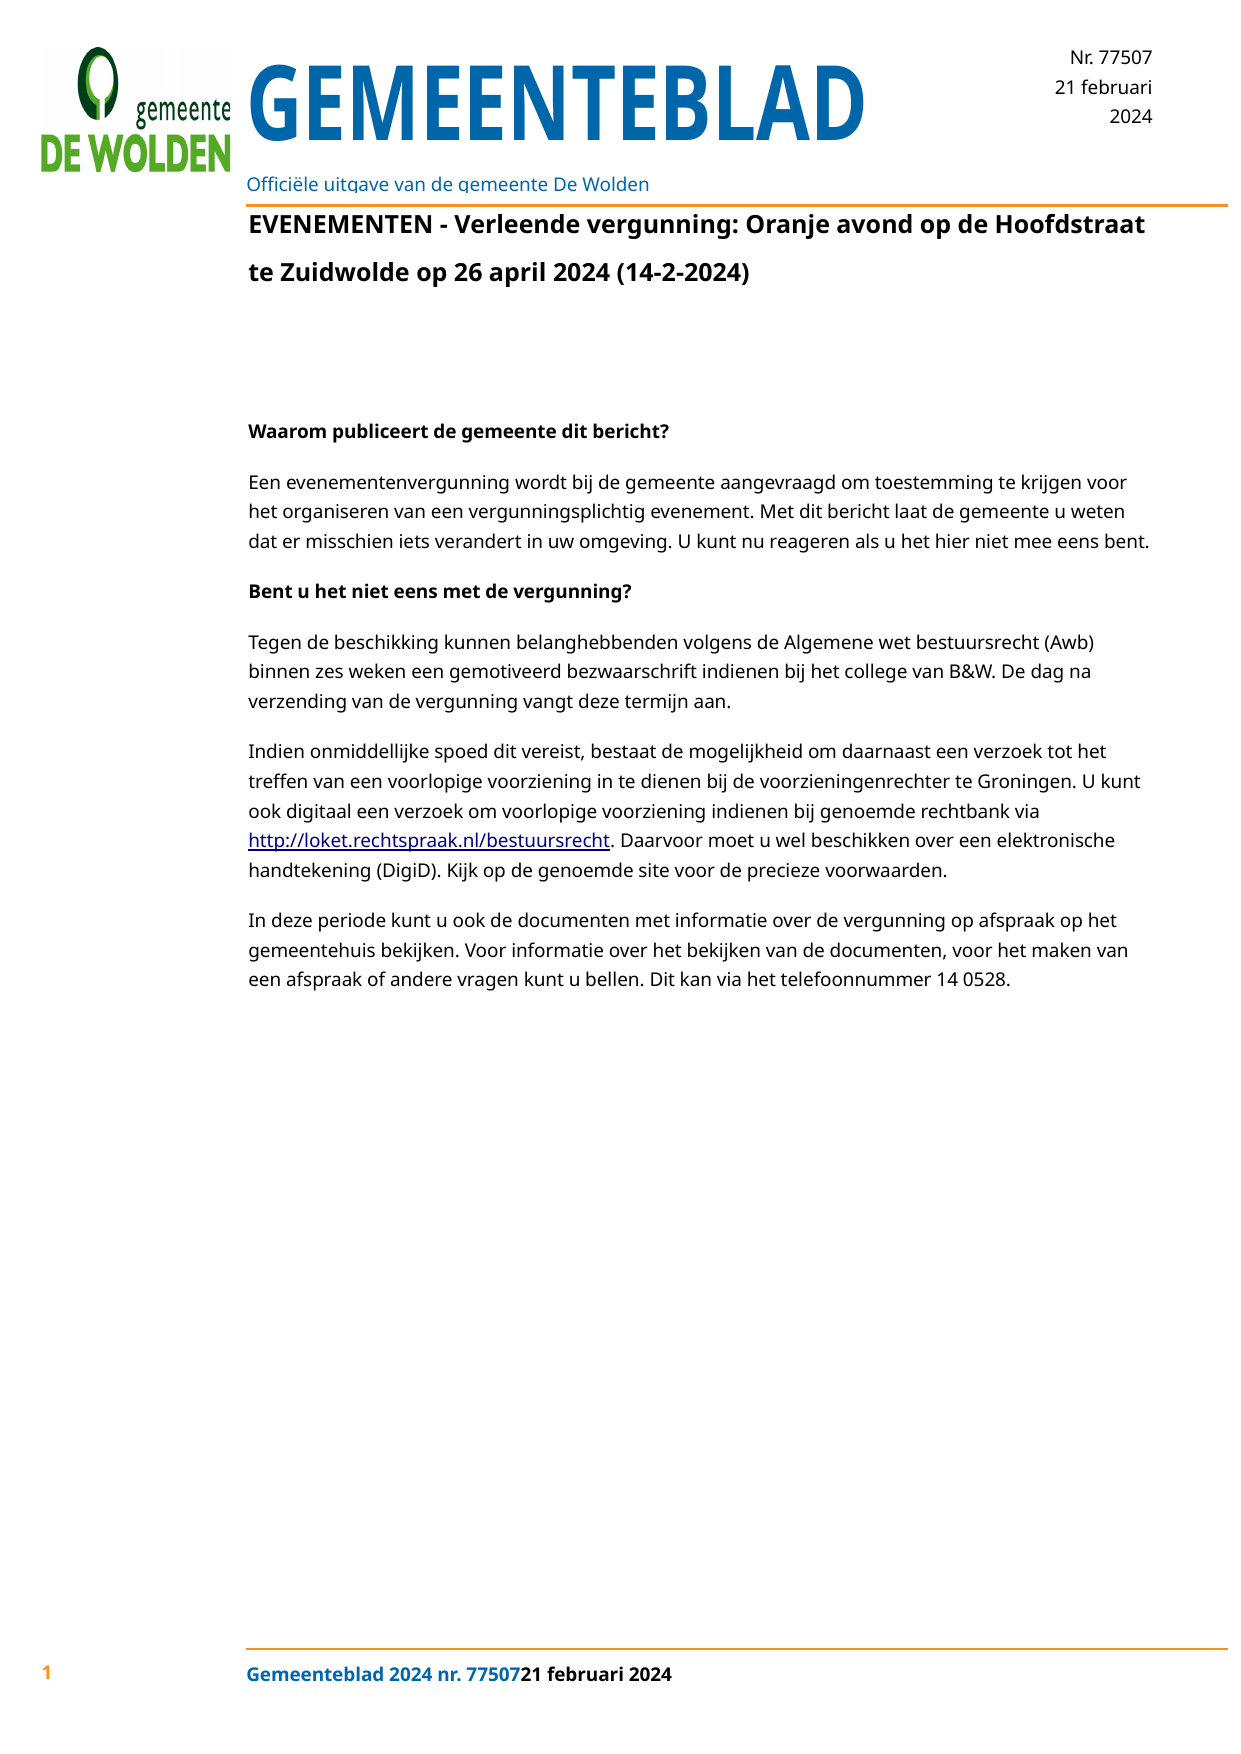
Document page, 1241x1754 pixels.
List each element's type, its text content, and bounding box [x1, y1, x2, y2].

text Tegen de beschikking kunnen belanghebbenden volgens de Algemene wet bestuursrecht (Awb) binnen zes weken een gemotiveerd bezwaarschrift indienen bij het college van B&W. De dag na verzending van de vergunning vangt deze termijn aan. [248, 629, 1152, 714]
text EVENEMENTEN - Verleende vergunning: Oranje avond op de Hoofdstraat te Zuidwolde op 26 april 2024 (14-2-2024) [248, 207, 1152, 288]
picture [41, 47, 231, 172]
text In deze periode kunt u ook de documenten met informatie over de vergunning op afspraak op het gemeentehuis bekijken. Voor informatie over het bekijken van de documenten, voor het maken van een afspraak of andere vragen kunt u bellen. Dit kan via het telefoonnummer 14 0528. [248, 907, 1152, 992]
text Bent u het niet eens met de vergunning? [248, 579, 1152, 604]
text Indien onmiddellijke spoed dit vereist, bestaat de mogelijkheid om daarnaast een verzoek tot het treffen van een voorlopige voorziening in te dienen bij de voorzieningenrechter te Groningen. U kunt ook digitaal een verzoek om voorlopige voorziening indienen bij genoemde rechtbank via http://loket.rechtspraak.nl/bestuursrecht. Daarvoor moet u wel beschikken over een elektronische handtekening (DigiD). Kijk op de genoemde site voor de precieze voorwaarden. [248, 739, 1152, 883]
text Waarom publiceert de gemeente dit bericht? [248, 419, 1152, 444]
text Een evenementenvergunning wordt bij de gemeente aangevraagd om toestemming te krijgen voor het organiseren van een vergunningsplichtig evenement. Met dit bericht laat de gemeente u weten dat er misschien iets verandert in uw omgeving. U kunt nu reageren als u het hier niet mee eens bent. [248, 469, 1152, 554]
